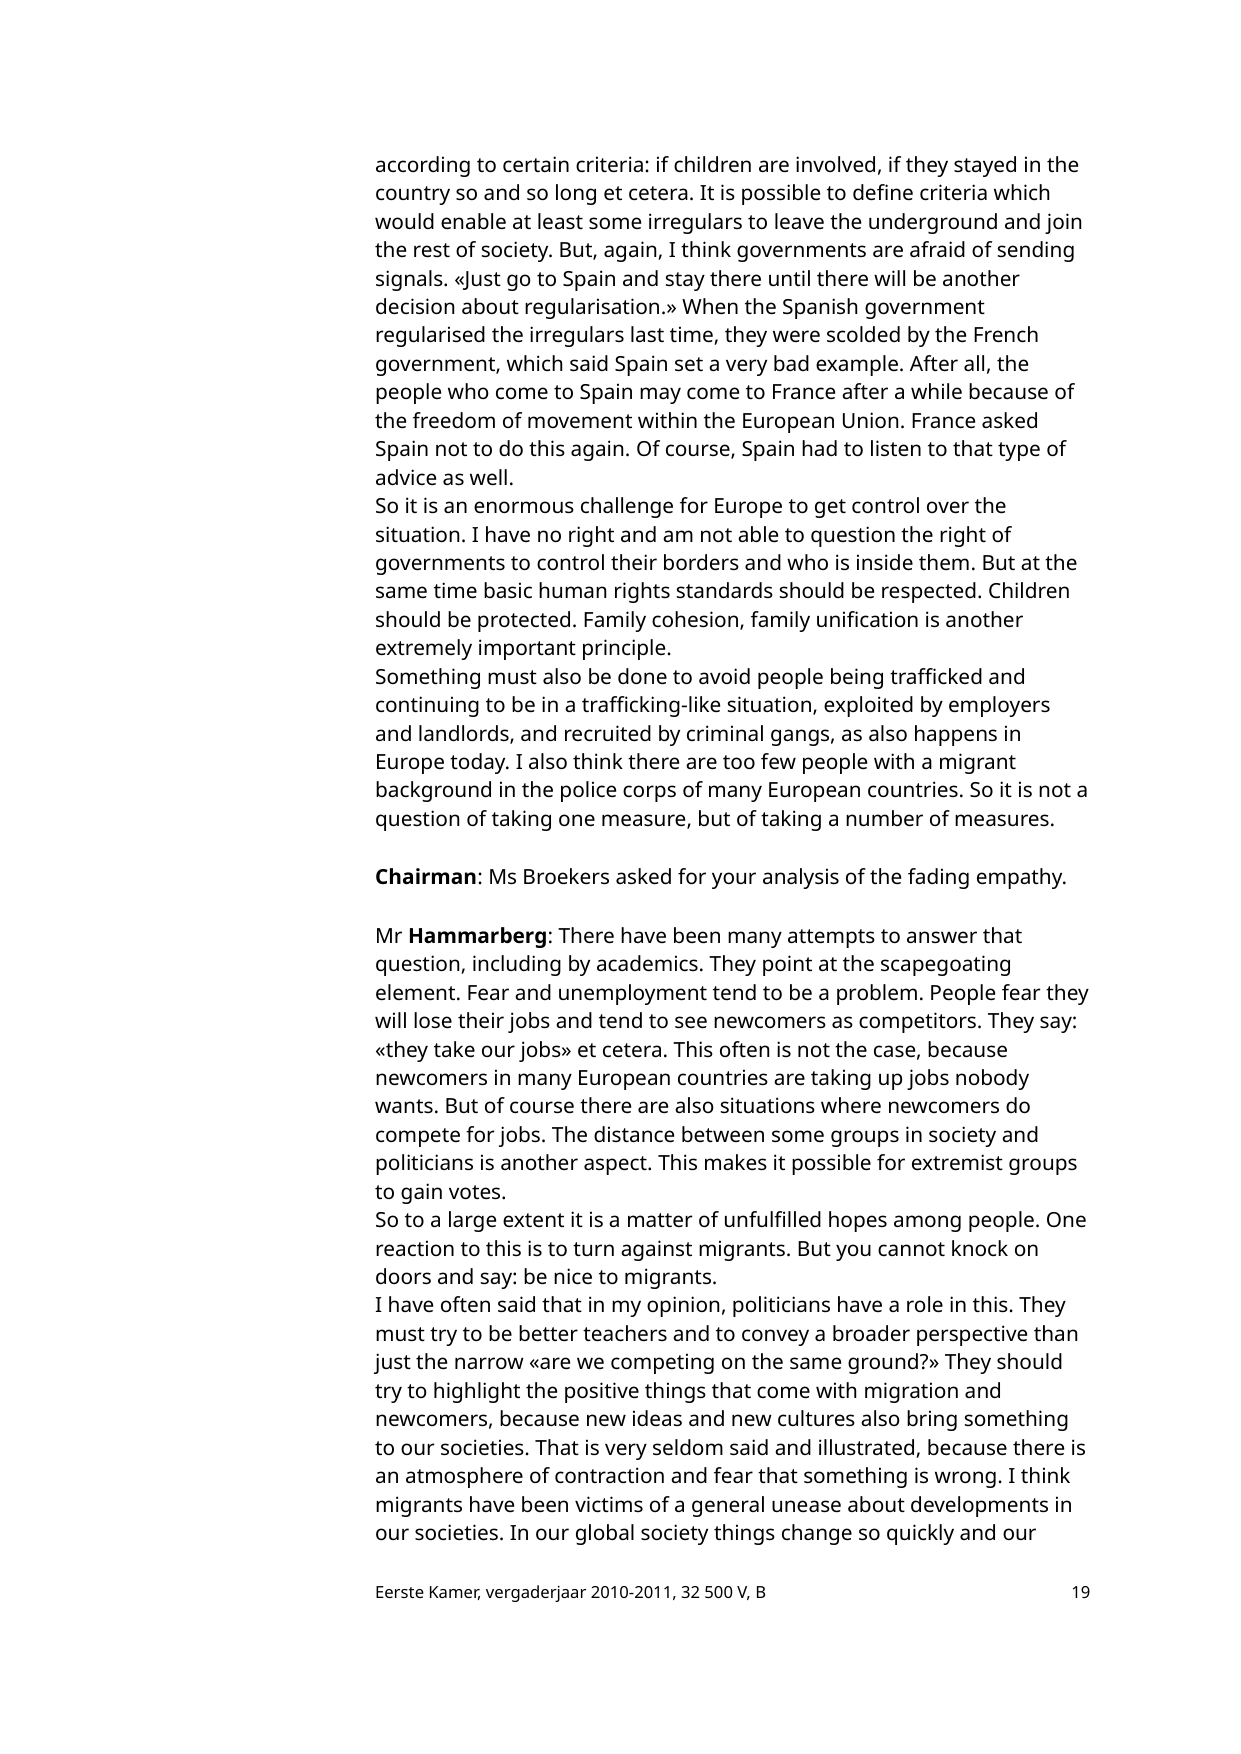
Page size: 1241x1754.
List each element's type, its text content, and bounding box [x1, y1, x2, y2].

text So to a large extent it is a matter of unfulfilled hopes among people. One reaction to this is to turn against migrants. But you cannot knock on doors and say: be nice to migrants. [375, 1205, 1090, 1291]
text Something must also be done to avoid people being trafficked and continuing to be in a trafficking-like situation, exploited by employers and landlords, and recruited by criminal gangs, as also happens in Europe today. I also think there are too few people with a migrant background in the police corps of many European countries. So it is not a question of taking one measure, but of taking a number of measures. [375, 662, 1090, 832]
text according to certain criteria: if children are involved, if they stayed in the country so and so long et cetera. It is possible to define criteria which would enable at least some irregulars to leave the underground and join the rest of society. But, again, I think governments are afraid of sending signals. «Just go to Spain and stay there until there will be another decision about regularisation.» When the Spanish government regularised the irregulars last time, they were scolded by the French government, which said Spain set a very bad example. After all, the people who come to Spain may come to France after a while because of the freedom of movement within the European Union. France asked Spain not to do this again. Of course, Spain had to listen to that type of advice as well. [375, 150, 1090, 491]
text Chairman: Ms Broekers asked for your analysis of the fading empathy. [375, 862, 1090, 891]
text Mr Hammarberg: There have been many attempts to answer that question, including by academics. They point at the scapegoating element. Fear and unemployment tend to be a problem. People fear they will lose their jobs and tend to see newcomers as competitors. They say: «they take our jobs» et cetera. This often is not the case, because newcomers in many European countries are taking up jobs nobody wants. But of course there are also situations where newcomers do compete for jobs. The distance between some groups in society and politicians is another aspect. This makes it possible for extremist groups to gain votes. [375, 921, 1090, 1205]
text So it is an enormous challenge for Europe to get control over the situation. I have no right and am not able to question the right of governments to control their borders and who is inside them. But at the same time basic human rights standards should be respected. Children should be protected. Family cohesion, family unification is another extremely important principle. [375, 491, 1090, 662]
text I have often said that in my opinion, politicians have a role in this. They must try to be better teachers and to convey a broader perspective than just the narrow «are we competing on the same ground?» They should try to highlight the positive things that come with migration and newcomers, because new ideas and new cultures also bring something to our societies. That is very seldom said and illustrated, because there is an atmosphere of contraction and fear that something is wrong. I think migrants have been victims of a general unease about developments in our societies. In our global society things change so quickly and our [375, 1291, 1090, 1547]
